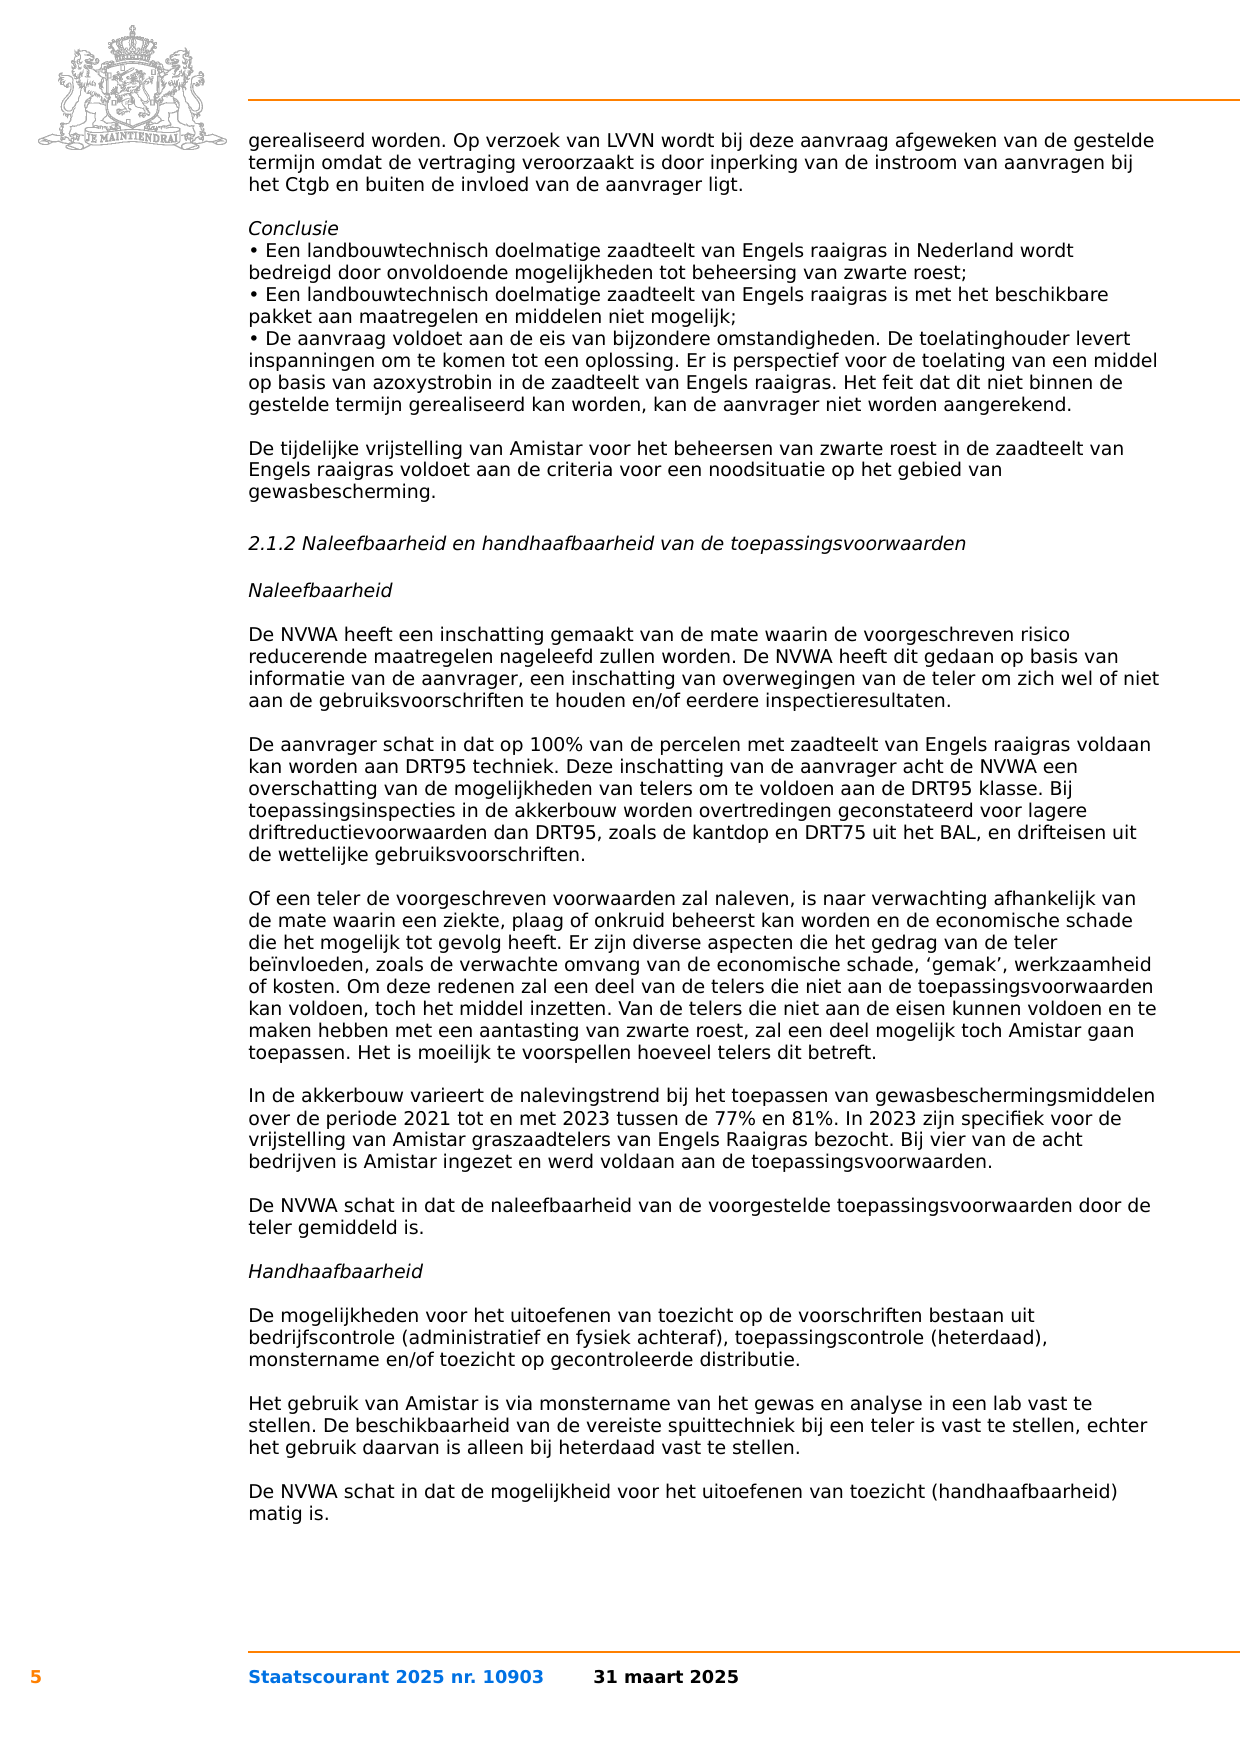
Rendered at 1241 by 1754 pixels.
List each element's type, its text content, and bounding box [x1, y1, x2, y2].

text De tijdelijke vrijstelling van Amistar voor het beheersen van zwarte roest in de zaadteelt van Engels raaigras voldoet aan de criteria voor een noodsituatie op het gebied van gewasbescherming. [248, 437, 1163, 503]
text De mogelijkheden voor het uitoefenen van toezicht op de voorschriften bestaan uit bedrijfscontrole (administratief en fysiek achteraf), toepassingscontrole (heterdaad), monstername en/of toezicht op gecontroleerde distributie. [248, 1305, 1163, 1371]
text • De aanvraag voldoet aan de eis van bijzondere omstandigheden. De toelatinghouder levert inspanningen om te komen tot een oplossing. Er is perspectief voor de toelating van een middel op basis van azoxystrobin in de zaadteelt van Engels raaigras. Het feit dat dit niet binnen de gestelde termijn gerealiseerd kan worden, kan de aanvrager niet worden aangerekend. [248, 328, 1163, 416]
text De NVWA schat in dat de naleefbaarheid van de voorgestelde toepassingsvoorwaarden door de teler gemiddeld is. [248, 1195, 1163, 1239]
text In de akkerbouw varieert de nalevingstrend bij het toepassen van gewasbeschermingsmiddelen over de periode 2021 tot en met 2023 tussen de 77% en 81%. In 2023 zijn specifiek voor de vrijstelling van Amistar graszaadtelers van Engels Raaigras bezocht. Bij vier van de acht bedrijven is Amistar ingezet en werd voldaan aan de toepassingsvoorwaarden. [248, 1085, 1163, 1173]
text De NVWA heeft een inschatting gemaakt van de mate waarin de voorgeschreven risico reducerende maatregelen nageleefd zullen worden. De NVWA heeft dit gedaan op basis van informatie van de aanvrager, een inschatting van overwegingen van de teler om zich wel of niet aan de gebruiksvoorschriften te houden en/of eerdere inspectieresultaten. [248, 624, 1163, 712]
subtitle Conclusie [248, 218, 1163, 240]
text Het gebruik van Amistar is via monstername van het gewas en analyse in een lab vast te stellen. De beschikbaarheid van de vereiste spuittechniek bij een teler is vast te stellen, echter het gebruik daarvan is alleen bij heterdaad vast te stellen. [248, 1393, 1163, 1459]
text gerealiseerd worden. Op verzoek van LVVN wordt bij deze aanvraag afgeweken van de gestelde termijn omdat de vertraging veroorzaakt is door inperking van de instroom van aanvragen bij het Ctgb en buiten de invloed van de aanvrager ligt. [248, 130, 1163, 196]
text • Een landbouwtechnisch doelmatige zaadteelt van Engels raaigras is met het beschikbare pakket aan maatregelen en middelen niet mogelijk; [248, 284, 1163, 328]
subtitle Handhaafbaarheid [248, 1261, 1163, 1283]
text De aanvrager schat in dat op 100% van de percelen met zaadteelt van Engels raaigras voldaan kan worden aan DRT95 techniek. Deze inschatting van de aanvrager acht de NVWA een overschatting van de mogelijkheden van telers om te voldoen aan de DRT95 klasse. Bij toepassingsinspecties in de akkerbouw worden overtredingen geconstateerd voor lagere driftreductievoorwaarden dan DRT95, zoals de kantdop en DRT75 uit het BAL, en drifteisen uit de wettelijke gebruiksvoorschriften. [248, 734, 1163, 866]
subtitle Naleefbaarheid [248, 580, 1163, 602]
picture [38, 25, 227, 150]
text Of een teler de voorgeschreven voorwaarden zal naleven, is naar verwachting afhankelijk van de mate waarin een ziekte, plaag of onkruid beheerst kan worden en de economische schade die het mogelijk tot gevolg heeft. Er zijn diverse aspecten die het gedrag van de teler beïnvloeden, zoals de verwachte omvang van de economische schade, ‘gemak’, werkzaamheid of kosten. Om deze redenen zal een deel van de telers die niet aan de toepassingsvoorwaarden kan voldoen, toch het middel inzetten. Van de telers die niet aan de eisen kunnen voldoen en te maken hebben met een aantasting van zwarte roest, zal een deel mogelijk toch Amistar gaan toepassen. Het is moeilijk te voorspellen hoeveel telers dit betreft. [248, 888, 1163, 1063]
subtitle 2.1.2 Naleefbaarheid en handhaafbaarheid van de toepassingsvoorwaarden [248, 533, 1163, 555]
text • Een landbouwtechnisch doelmatige zaadteelt van Engels raaigras in Nederland wordt bedreigd door onvoldoende mogelijkheden tot beheersing van zwarte roest; [248, 240, 1163, 284]
text De NVWA schat in dat de mogelijkheid voor het uitoefenen van toezicht (handhaafbaarheid) matig is. [248, 1481, 1163, 1524]
